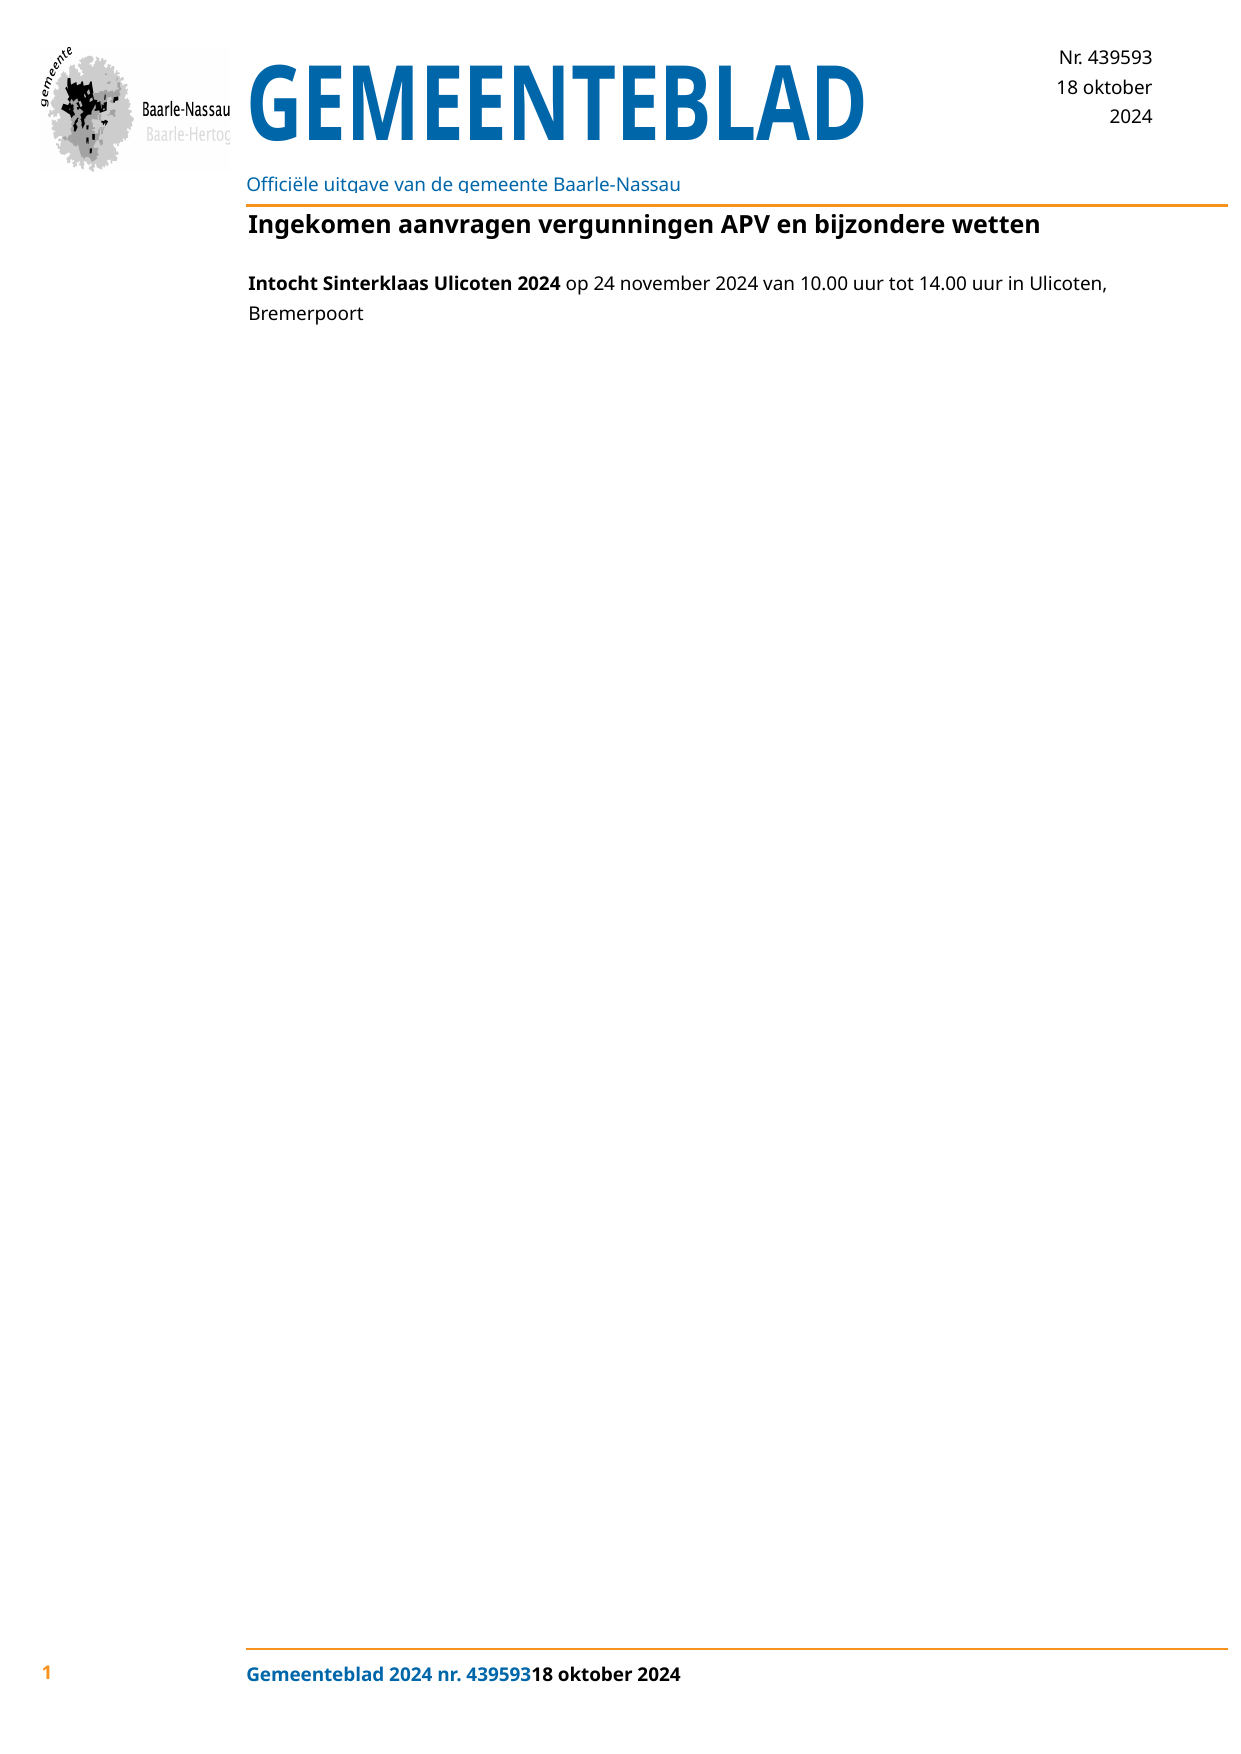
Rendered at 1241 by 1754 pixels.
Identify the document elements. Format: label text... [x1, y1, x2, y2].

text Ingekomen aanvragen vergunningen APV en bijzondere wetten [248, 207, 1152, 241]
picture [41, 47, 231, 172]
text Intocht Sinterklaas Ulicoten 2024 op 24 november 2024 van 10.00 uur tot 14.00 uur in Ulicoten, Bremerpoort [248, 270, 1152, 326]
